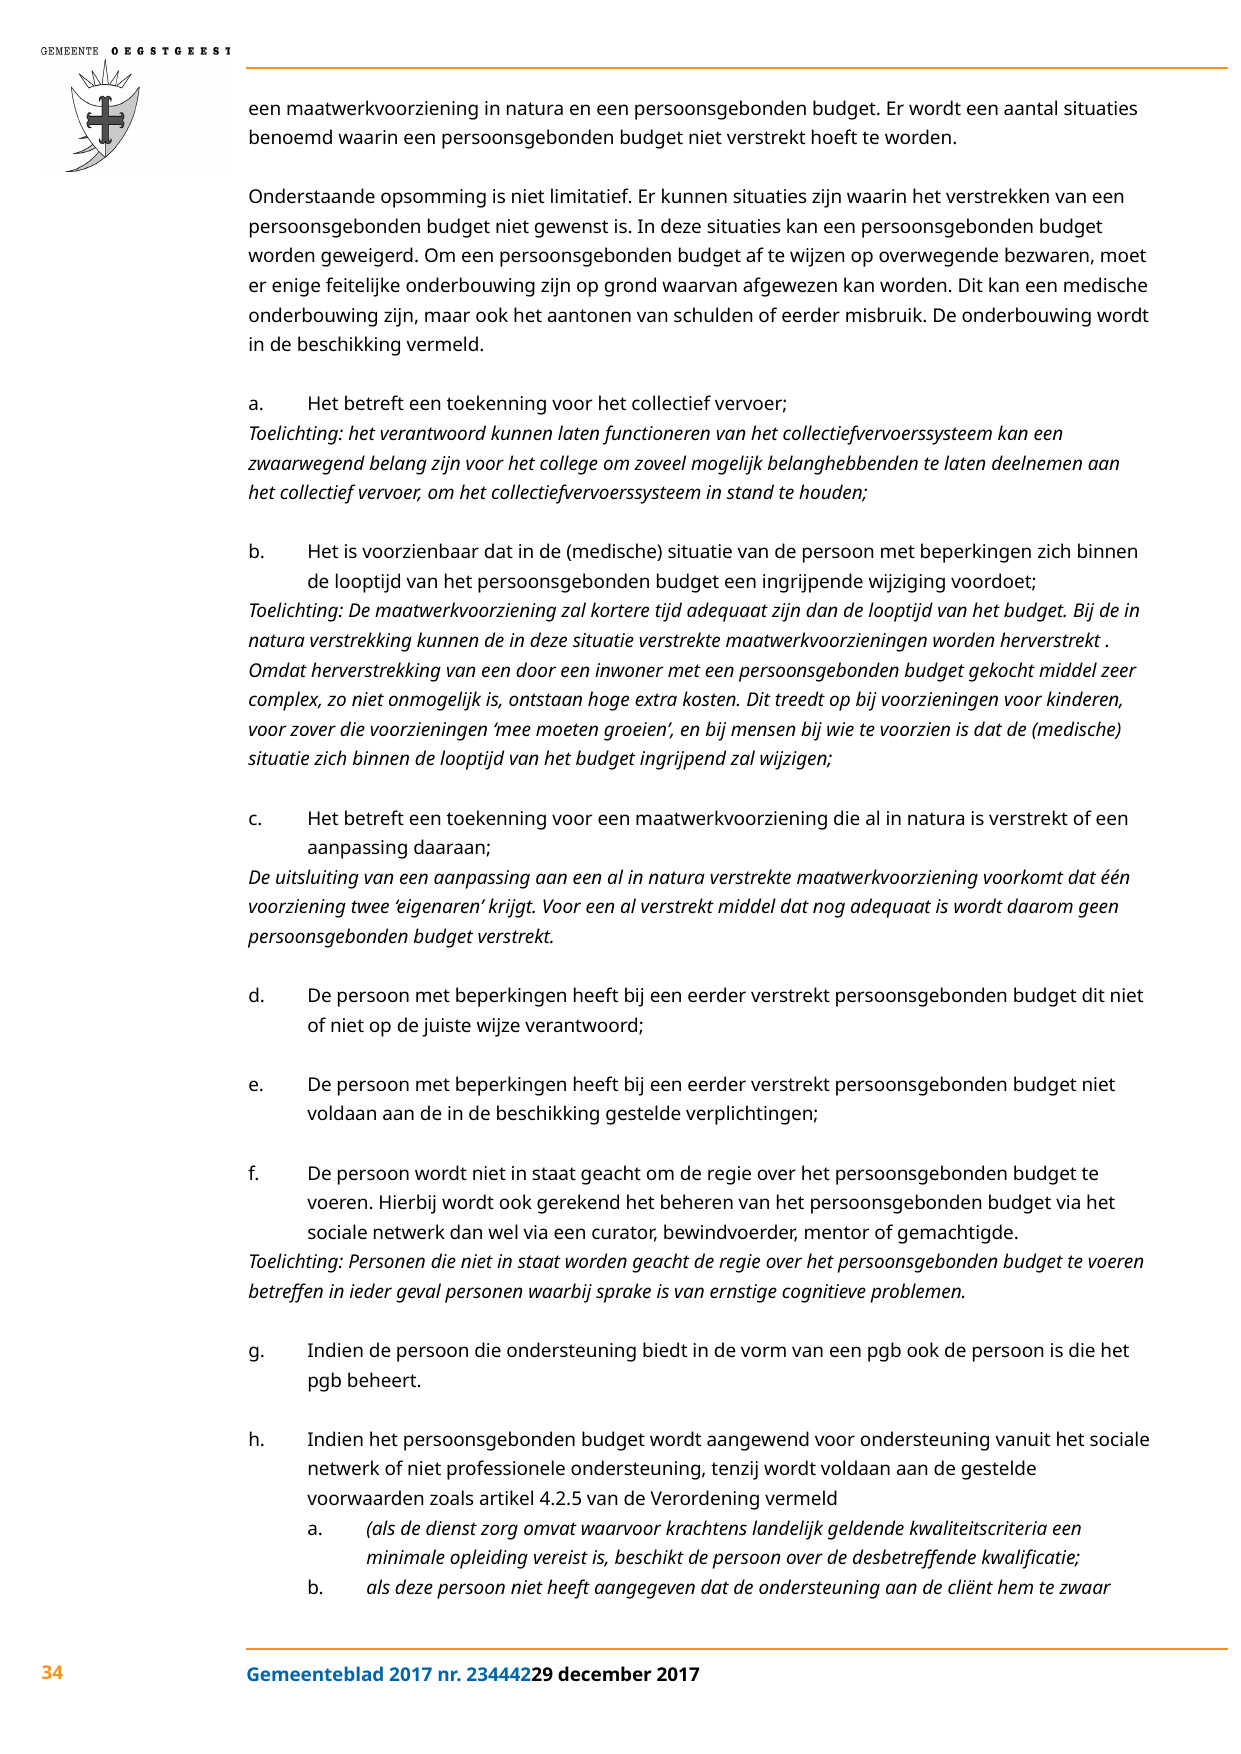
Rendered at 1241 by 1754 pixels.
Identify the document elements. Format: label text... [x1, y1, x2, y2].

list Indien de persoon die ondersteuning biedt in de vorm van een pgb ook de persoon is die het pgb beheert. [248, 1337, 1152, 1393]
text Toelichting: De maatwerkvoorziening zal kortere tijd adequaat zijn dan de looptijd van het budget. Bij de in natura verstrekking kunnen de in deze situatie verstrekte maatwerkvoorzieningen worden herverstrekt . Omdat herverstrekking van een door een inwoner met een persoonsgebonden budget gekocht middel zeer complex, zo niet onmogelijk is, ontstaan hoge extra kosten. Dit treedt op bij voorzieningen voor kinderen, voor zover die voorzieningen ‘mee moeten groeien’, en bij mensen bij wie te voorzien is dat de (medische) situatie zich binnen de looptijd van het budget ingrijpend zal wijzigen; [248, 598, 1152, 771]
list De persoon wordt niet in staat geacht om de regie over het persoonsgebonden budget te voeren. Hierbij wordt ook gerekend het beheren van het persoonsgebonden budget via het sociale netwerk dan wel via een curator, bewindvoerder, mentor of gemachtigde. [248, 1160, 1152, 1245]
text een maatwerkvoorziening in natura en een persoonsgebonden budget. Er wordt een aantal situaties benoemd waarin een persoonsgebonden budget niet verstrekt hoeft te worden. [248, 95, 1152, 150]
picture [41, 47, 231, 172]
text Toelichting: Personen die niet in staat worden geacht de regie over het persoonsgebonden budget te voeren betreffen in ieder geval personen waarbij sprake is van ernstige cognitieve problemen. [248, 1248, 1152, 1304]
text De uitsluiting van een aanpassing aan een al in natura verstrekte maatwerkvoorziening voorkomt dat één voorziening twee ‘eigenaren’ krijgt. Voor een al verstrekt middel dat nog adequaat is wordt daarom geen persoonsgebonden budget verstrekt. [248, 864, 1152, 949]
list De persoon met beperkingen heeft bij een eerder verstrekt persoonsgebonden budget dit niet of niet op de juiste wijze verantwoord; [248, 982, 1152, 1038]
list Indien het persoonsgebonden budget wordt aangewend voor ondersteuning vanuit het sociale netwerk of niet professionele ondersteuning, tenzij wordt voldaan aan de gestelde voorwaarden zoals artikel 4.2.5 van de Verordening vermeld [248, 1426, 1152, 1511]
text Onderstaande opsomming is niet limitatief. Er kunnen situaties zijn waarin het verstrekken van een persoonsgebonden budget niet gewenst is. In deze situaties kan een persoonsgebonden budget worden geweigerd. Om een persoonsgebonden budget af te wijzen op overwegende bezwaren, moet er enige feitelijke onderbouwing zijn op grond waarvan afgewezen kan worden. Dit kan een medische onderbouwing zijn, maar ook het aantonen van schulden of eerder misbruik. De onderbouwing wordt in de beschikking vermeld. [248, 183, 1152, 357]
list Het is voorzienbaar dat in de (medische) situatie van de persoon met beperkingen zich binnen de looptijd van het persoonsgebonden budget een ingrijpende wijziging voordoet; [248, 538, 1152, 594]
list als deze persoon niet heeft aangegeven dat de ondersteuning aan de cliënt hem te zwaar [307, 1574, 1152, 1600]
list (als de dienst zorg omvat waarvoor krachtens landelijk geldende kwaliteitscriteria een minimale opleiding vereist is, beschikt de persoon over de desbetreffende kwalificatie; [307, 1515, 1152, 1570]
list Het betreft een toekenning voor een maatwerkvoorziening die al in natura is verstrekt of een aanpassing daaraan; [248, 805, 1152, 860]
list Het betreft een toekenning voor het collectief vervoer; [248, 391, 1152, 416]
list De persoon met beperkingen heeft bij een eerder verstrekt persoonsgebonden budget niet voldaan aan de in de beschikking gestelde verplichtingen; [248, 1071, 1152, 1126]
text Toelichting: het verantwoord kunnen laten functioneren van het collectiefvervoerssysteem kan een zwaarwegend belang zijn voor het college om zoveel mogelijk belanghebbenden te laten deelnemen aan het collectief vervoer, om het collectiefvervoerssysteem in stand te houden; [248, 420, 1152, 505]
